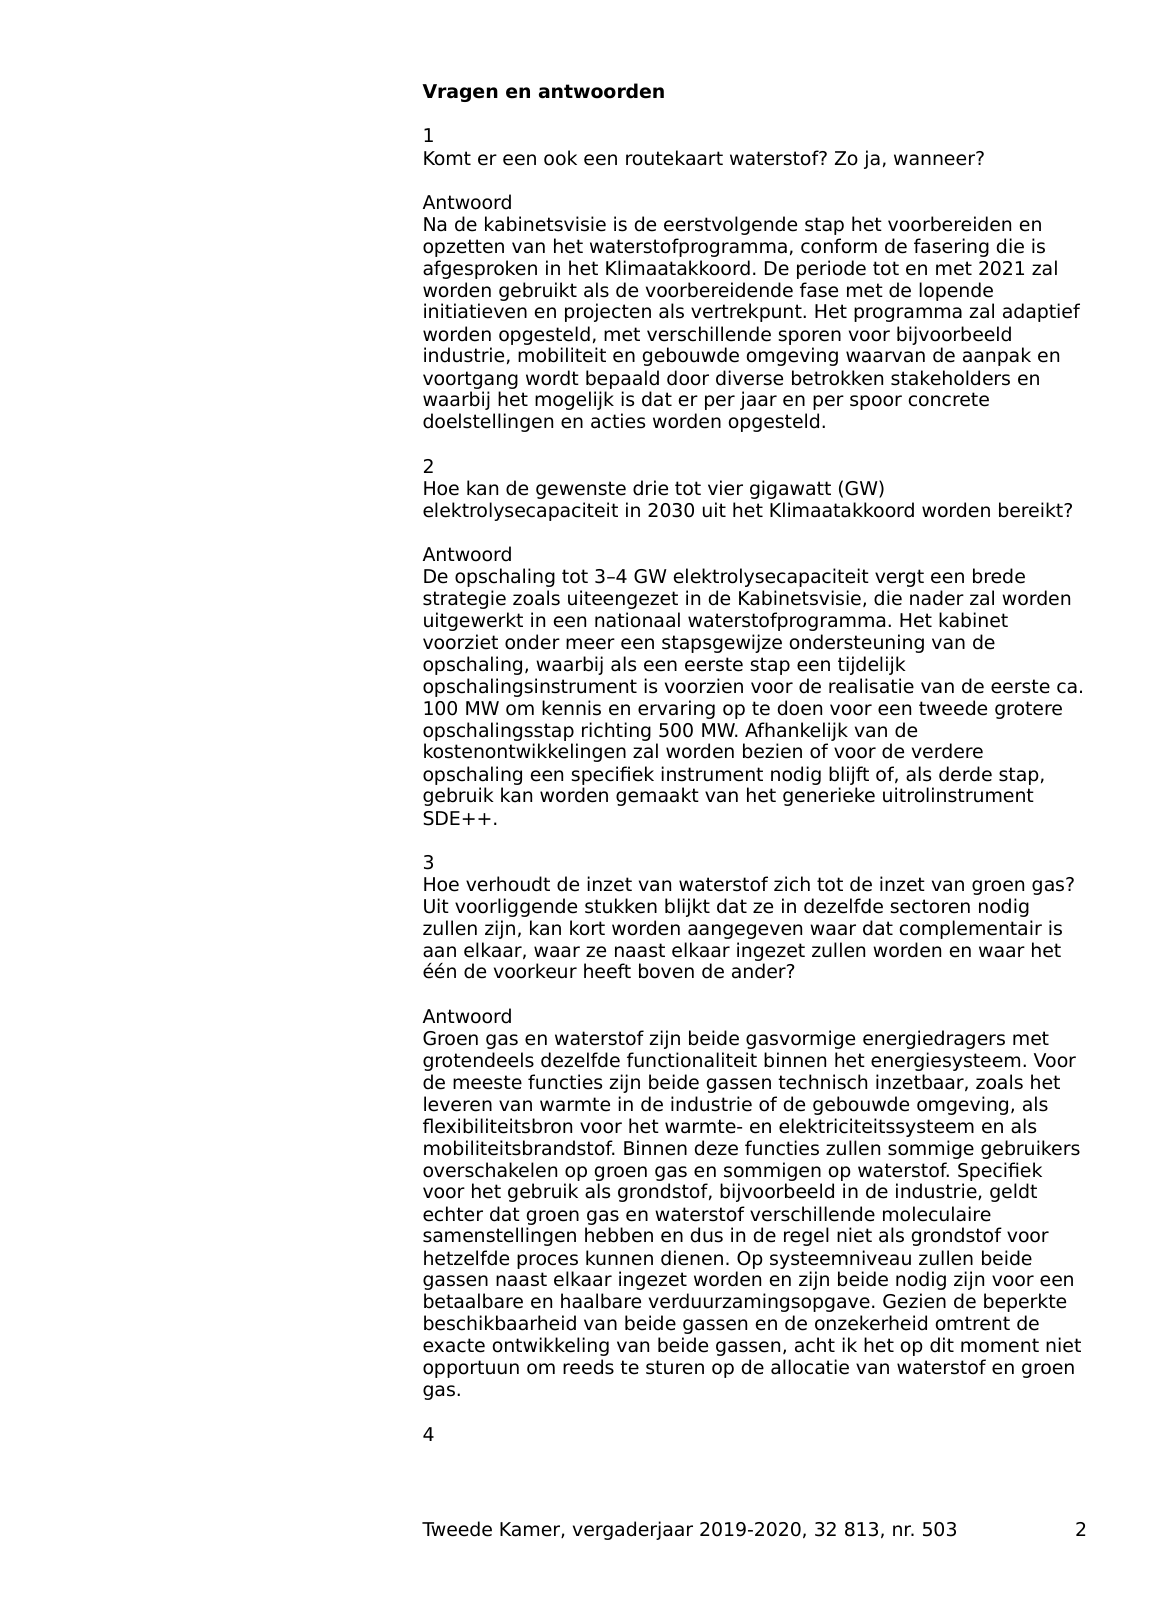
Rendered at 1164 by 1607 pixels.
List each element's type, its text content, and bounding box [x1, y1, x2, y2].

text Na de kabinetsvisie is de eerstvolgende stap het voorbereiden en opzetten van het waterstofprogramma, conform de fasering die is afgesproken in het Klimaatakkoord. De periode tot en met 2021 zal worden gebruikt als de voorbereidende fase met de lopende initiatieven en projecten als vertrekpunt. Het programma zal adaptief worden opgesteld, met verschillende sporen voor bijvoorbeeld industrie, mobiliteit en gebouwde omgeving waarvan de aanpak en voortgang wordt bepaald door diverse betrokken stakeholders en waarbij het mogelijk is dat er per jaar en per spoor concrete doelstellingen en acties worden opgesteld. [422, 213, 1087, 433]
text Komt er een ook een routekaart waterstof? Zo ja, wanneer? [422, 147, 1087, 169]
text 2 [422, 456, 1087, 477]
text 4 [422, 1423, 1087, 1445]
text Hoe kan de gewenste drie tot vier gigawatt (GW) elektrolysecapaciteit in 2030 uit het Klimaatakkoord worden bereikt? [422, 477, 1087, 521]
text De opschaling tot 3–4 GW elektrolysecapaciteit vergt een brede strategie zoals uiteengezet in de Kabinetsvisie, die nader zal worden uitgewerkt in een nationaal waterstofprogramma. Het kabinet voorziet onder meer een stapsgewijze ondersteuning van de opschaling, waarbij als een eerste stap een tijdelijk opschalingsinstrument is voorzien voor de realisatie van de eerste ca. 100 MW om kennis en ervaring op te doen voor een tweede grotere opschalingsstap richting 500 MW. Afhankelijk van de kostenontwikkelingen zal worden bezien of voor de verdere opschaling een specifiek instrument nodig blijft of, als derde stap, gebruik kan worden gemaakt van het generieke uitrolinstrument SDE++. [422, 566, 1087, 829]
text 3 [422, 852, 1087, 873]
text Antwoord [422, 544, 1087, 566]
text Antwoord [422, 1006, 1087, 1028]
text Groen gas en waterstof zijn beide gasvormige energiedragers met grotendeels dezelfde functionaliteit binnen het energiesysteem. Voor de meeste functies zijn beide gassen technisch inzetbaar, zoals het leveren van warmte in de industrie of de gebouwde omgeving, als flexibiliteitsbron voor het warmte- en elektriciteitssysteem en als mobiliteitsbrandstof. Binnen deze functies zullen sommige gebruikers overschakelen op groen gas en sommigen op waterstof. Specifiek voor het gebruik als grondstof, bijvoorbeeld in de industrie, geldt echter dat groen gas en waterstof verschillende moleculaire samenstellingen hebben en dus in de regel niet als grondstof voor hetzelfde proces kunnen dienen. Op systeemniveau zullen beide gassen naast elkaar ingezet worden en zijn beide nodig zijn voor een betaalbare en haalbare verduurzamingsopgave. Gezien de beperkte beschikbaarheid van beide gassen en de onzekerheid omtrent de exacte ontwikkeling van beide gassen, acht ik het op dit moment niet opportuun om reeds te sturen op de allocatie van waterstof en groen gas. [422, 1028, 1087, 1401]
text 1 [422, 125, 1087, 147]
subtitle Vragen en antwoorden [422, 81, 1087, 103]
text Hoe verhoudt de inzet van waterstof zich tot de inzet van groen gas? Uit voorliggende stukken blijkt dat ze in dezelfde sectoren nodig zullen zijn, kan kort worden aangegeven waar dat complementair is aan elkaar, waar ze naast elkaar ingezet zullen worden en waar het één de voorkeur heeft boven de ander? [422, 873, 1087, 983]
text Antwoord [422, 192, 1087, 213]
